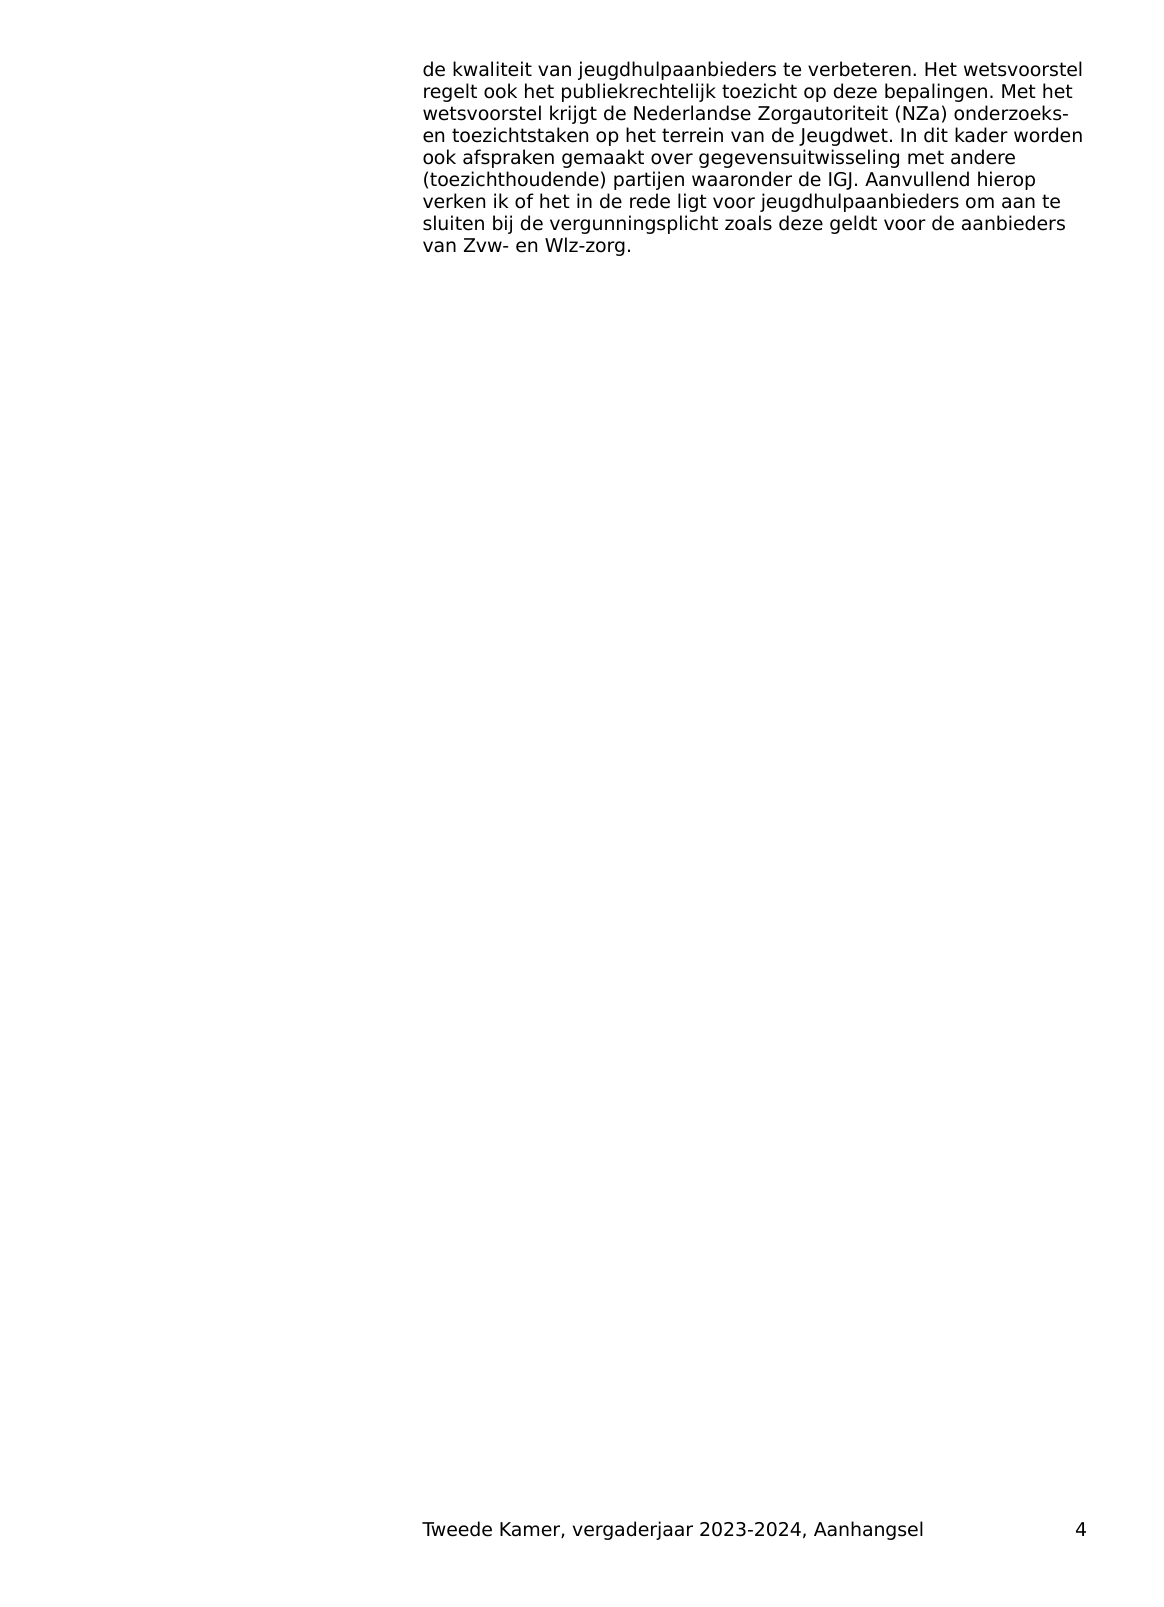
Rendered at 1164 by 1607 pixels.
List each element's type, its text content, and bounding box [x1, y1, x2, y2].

text de kwaliteit van jeugdhulpaanbieders te verbeteren. Het wetsvoorstel regelt ook het publiekrechtelijk toezicht op deze bepalingen. Met het wetsvoorstel krijgt de Nederlandse Zorgautoriteit (NZa) onderzoeks- en toezichtstaken op het terrein van de Jeugdwet. In dit kader worden ook afspraken gemaakt over gegevensuitwisseling met andere (toezichthoudende) partijen waaronder de IGJ. Aanvullend hierop verken ik of het in de rede ligt voor jeugdhulpaanbieders om aan te sluiten bij de vergunningsplicht zoals deze geldt voor de aanbieders van Zvw- en Wlz-zorg. [422, 59, 1087, 257]
